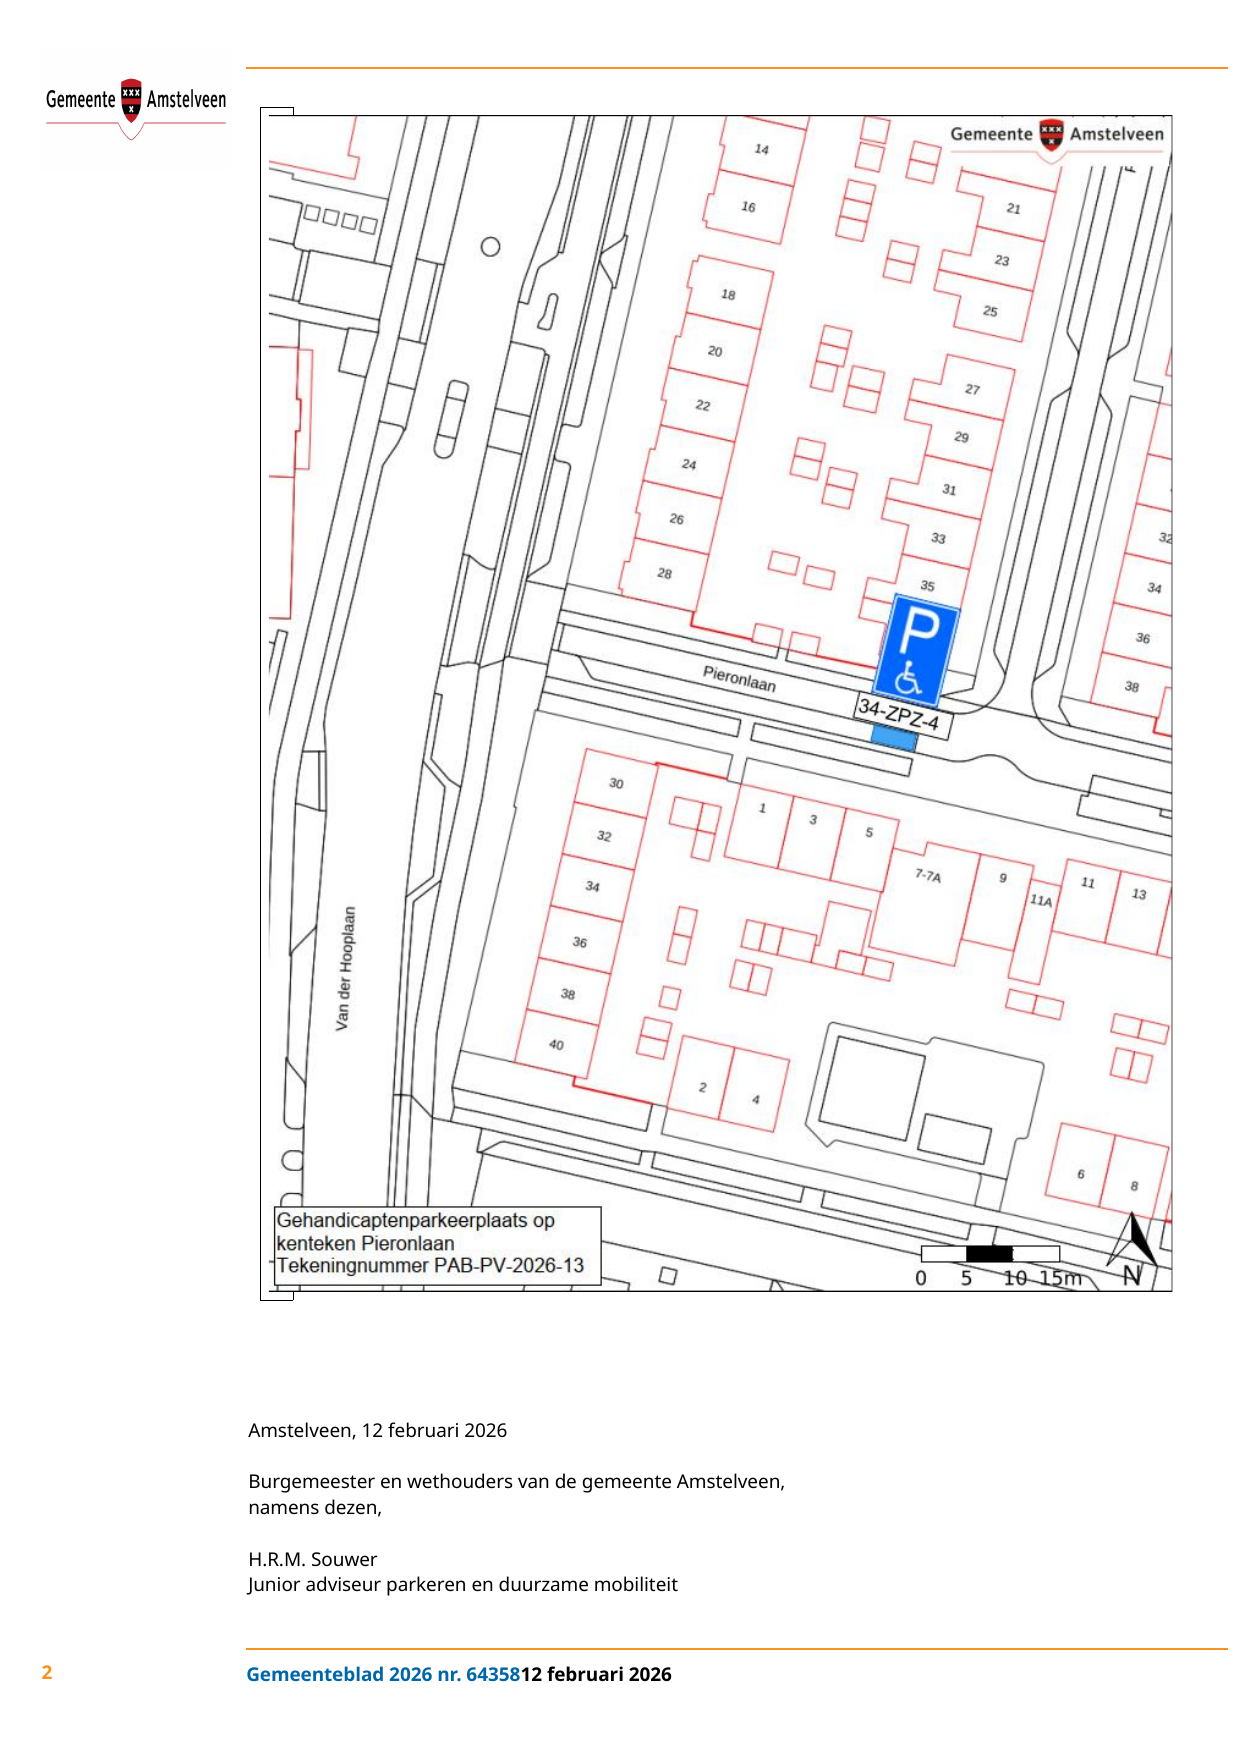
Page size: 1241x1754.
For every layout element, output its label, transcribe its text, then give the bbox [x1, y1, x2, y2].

text Junior adviseur parkeren en duurzame mobiliteit [248, 1571, 1152, 1597]
picture [268, 115, 1173, 1292]
text Amstelveen, 12 februari 2026 [248, 1417, 1152, 1443]
text H.R.M. Souwer [248, 1546, 1152, 1571]
picture [41, 47, 231, 172]
text Burgemeester en wethouders van de gemeente Amstelveen, [248, 1468, 1152, 1494]
text namens dezen, [248, 1494, 1152, 1520]
